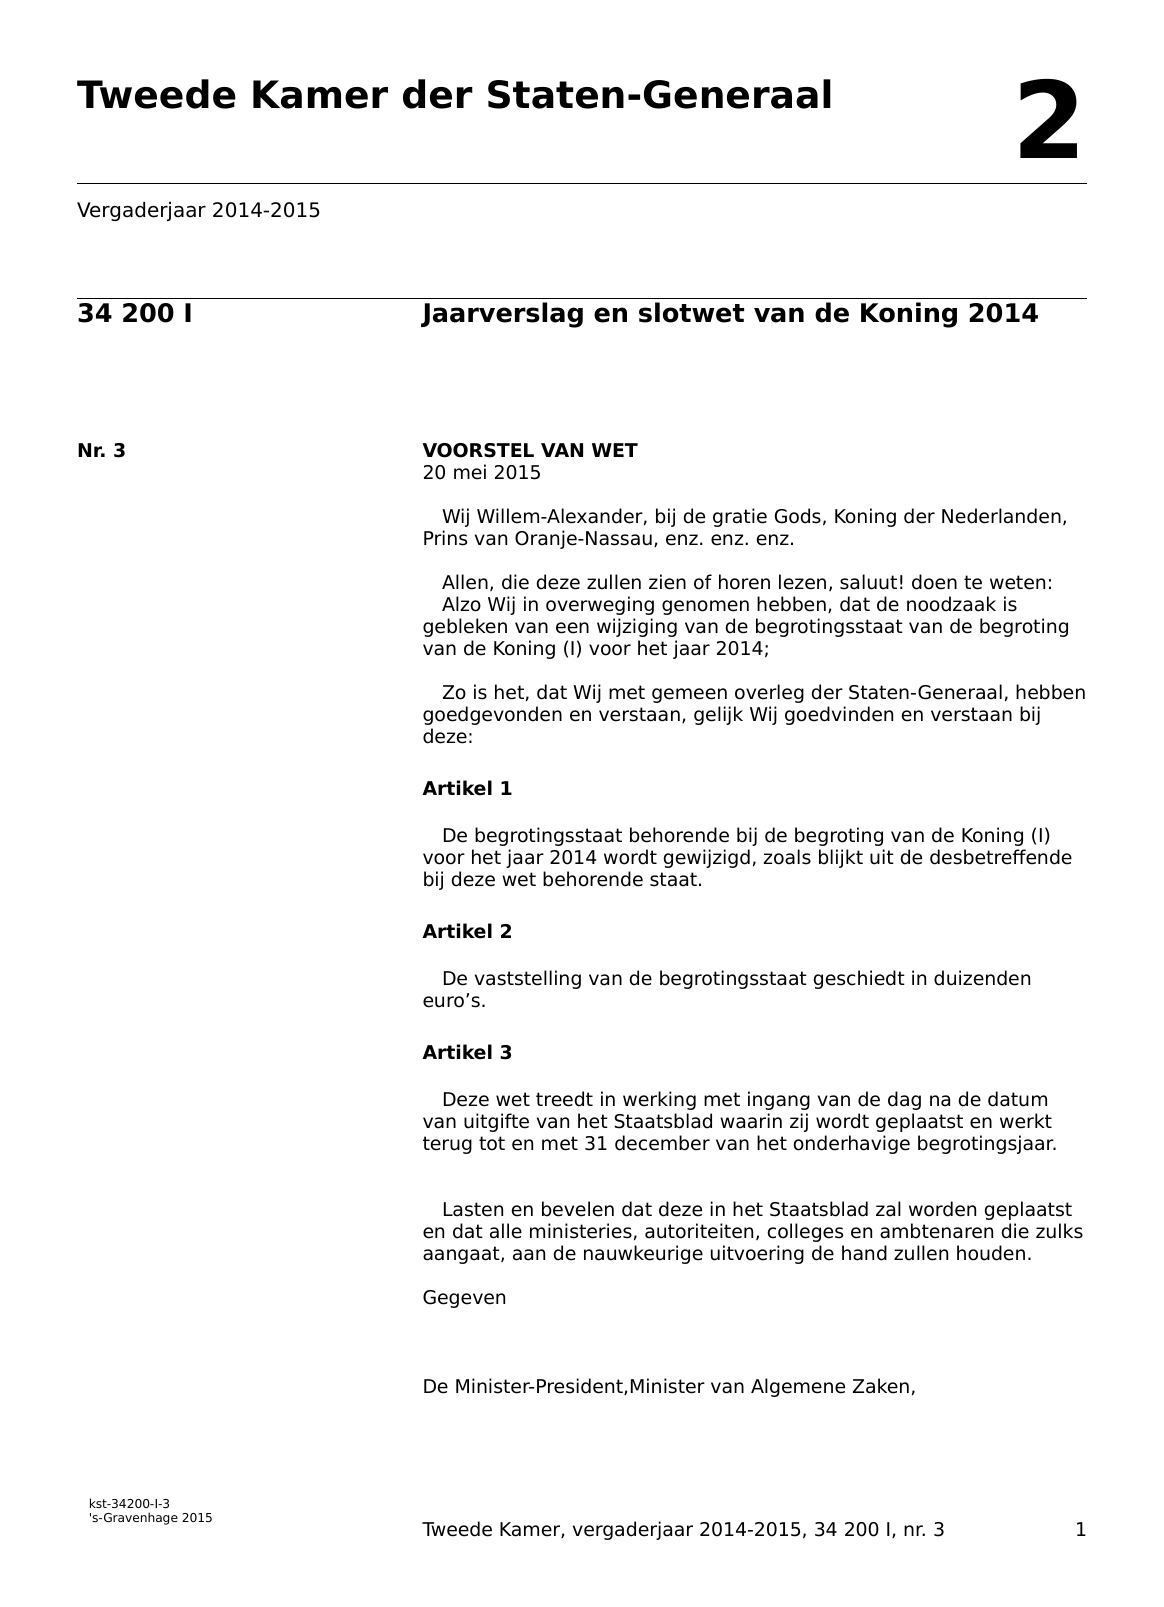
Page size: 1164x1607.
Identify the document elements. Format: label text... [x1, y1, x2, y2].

text Alzo Wij in overweging genomen hebben, dat de noodzaak is gebleken van een wijziging van de begrotingsstaat van de begroting van de Koning (I) voor het jaar 2014; [422, 594, 1087, 660]
text Gegeven [422, 1287, 1087, 1309]
table_header 2 [886, 59, 1087, 183]
text kst-34200-I-3 [88, 1497, 323, 1511]
text Lasten en bevelen dat deze in het Staatsblad zal worden geplaatst en dat alle ministeries, autoriteiten, colleges en ambtenaren die zulks aangaat, aan de nauwkeurige uitvoering de hand zullen houden. [422, 1199, 1087, 1265]
text Deze wet treedt in werking met ingang van de dag na de datum van uitgifte van het Staatsblad waarin zij wordt geplaatst en werkt terug tot en met 31 december van het onderhavige begrotingsjaar. [422, 1089, 1087, 1155]
text 's-Gravenhage 2015 [88, 1511, 323, 1525]
subtitle Nr. 3 VOORSTEL VAN WET [77, 440, 1087, 462]
subtitle Artikel 1 [422, 778, 1087, 800]
text Wij Willem-Alexander, bij de gratie Gods, Koning der Nederlanden, Prins van Oranje-Nassau, enz. enz. enz. [422, 506, 1087, 550]
subtitle Artikel 3 [422, 1042, 1087, 1064]
text Allen, die deze zullen zien of horen lezen, saluut! doen te weten: [422, 572, 1087, 594]
table_cell Vergaderjaar 2014-2015 [77, 184, 1087, 298]
table_header Tweede Kamer der Staten-Generaal [77, 59, 886, 183]
text 20 mei 2015 [422, 462, 1087, 484]
subtitle 34 200 I Jaarverslag en slotwet van de Koning 2014 [77, 299, 1087, 329]
text Zo is het, dat Wij met gemeen overleg der Staten-Generaal, hebben goedgevonden en verstaan, gelijk Wij goedvinden en verstaan bij deze: [422, 682, 1087, 748]
text De begrotingsstaat behorende bij de begroting van de Koning (I) voor het jaar 2014 wordt gewijzigd, zoals blijkt uit de desbetreffende bij deze wet behorende staat. [422, 825, 1087, 891]
text De vaststelling van de begrotingsstaat geschiedt in duizenden euro’s. [422, 968, 1087, 1012]
subtitle Artikel 2 [422, 921, 1087, 943]
text De Minister-President,Minister van Algemene Zaken, [422, 1376, 1087, 1398]
